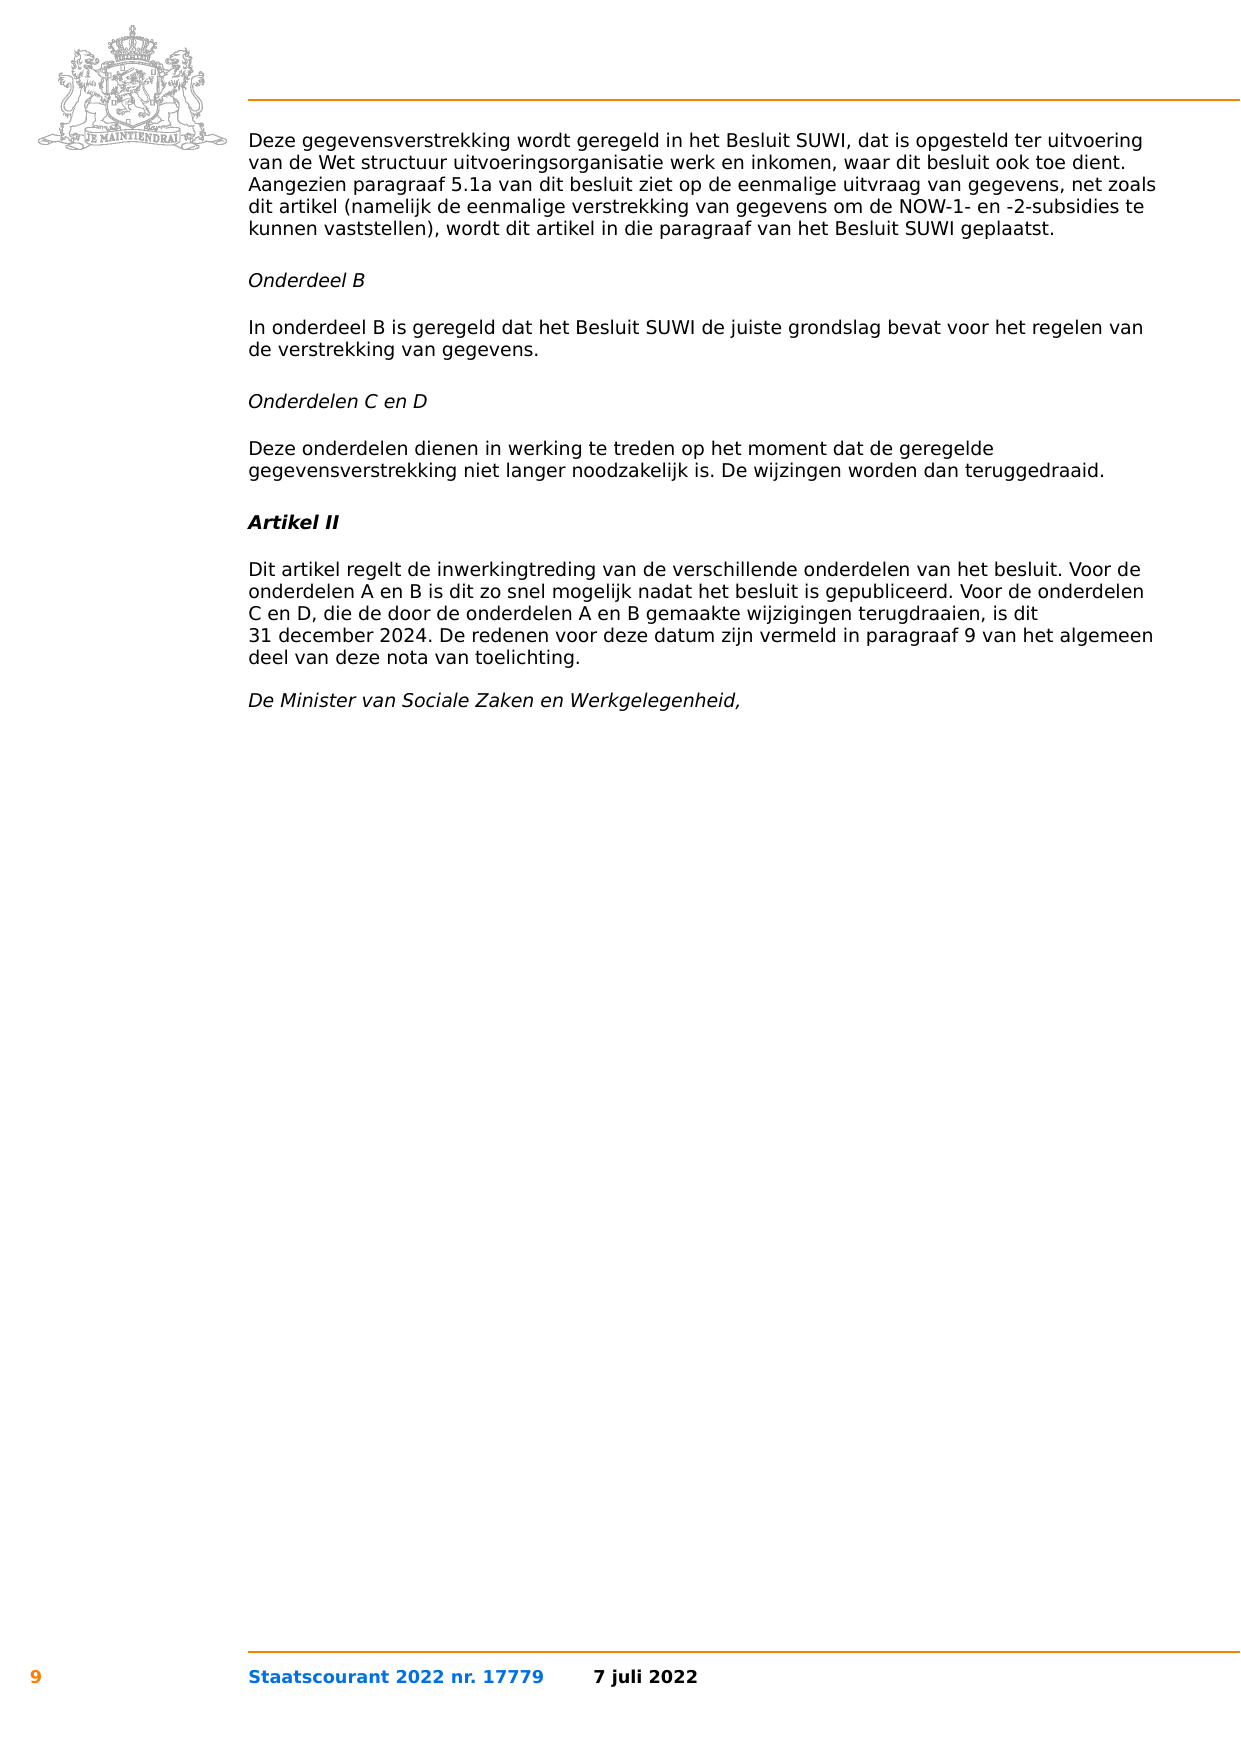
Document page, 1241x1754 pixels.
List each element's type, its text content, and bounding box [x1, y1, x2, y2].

subtitle Onderdelen C en D [248, 391, 1163, 413]
text Deze onderdelen dienen in werking te treden op het moment dat de geregelde gegevensverstrekking niet langer noodzakelijk is. De wijzingen worden dan teruggedraaid. [248, 438, 1163, 482]
text Dit artikel regelt de inwerkingtreding van de verschillende onderdelen van het besluit. Voor de onderdelen A en B is dit zo snel mogelijk nadat het besluit is gepubliceerd. Voor de onderdelen C en D, die de door de onderdelen A en B gemaakte wijzigingen terugdraaien, is dit 31 december 2024. De redenen voor deze datum zijn vermeld in paragraaf 9 van het algemeen deel van deze nota van toelichting. [248, 559, 1163, 668]
text Deze gegevensverstrekking wordt geregeld in het Besluit SUWI, dat is opgesteld ter uitvoering van de Wet structuur uitvoeringsorganisatie werk en inkomen, waar dit besluit ook toe dient. Aangezien paragraaf 5.1a van dit besluit ziet op de eenmalige uitvraag van gegevens, net zoals dit artikel (namelijk de eenmalige verstrekking van gegevens om de NOW-1- en -2-subsidies te kunnen vaststellen), wordt dit artikel in die paragraaf van het Besluit SUWI geplaatst. [248, 130, 1163, 240]
subtitle Artikel II [248, 512, 1163, 534]
text In onderdeel B is geregeld dat het Besluit SUWI de juiste grondslag bevat voor het regelen van de verstrekking van gegevens. [248, 317, 1163, 361]
picture [38, 25, 227, 150]
subtitle Onderdeel B [248, 270, 1163, 292]
text De Minister van Sociale Zaken en Werkgelegenheid, [248, 690, 1163, 712]
